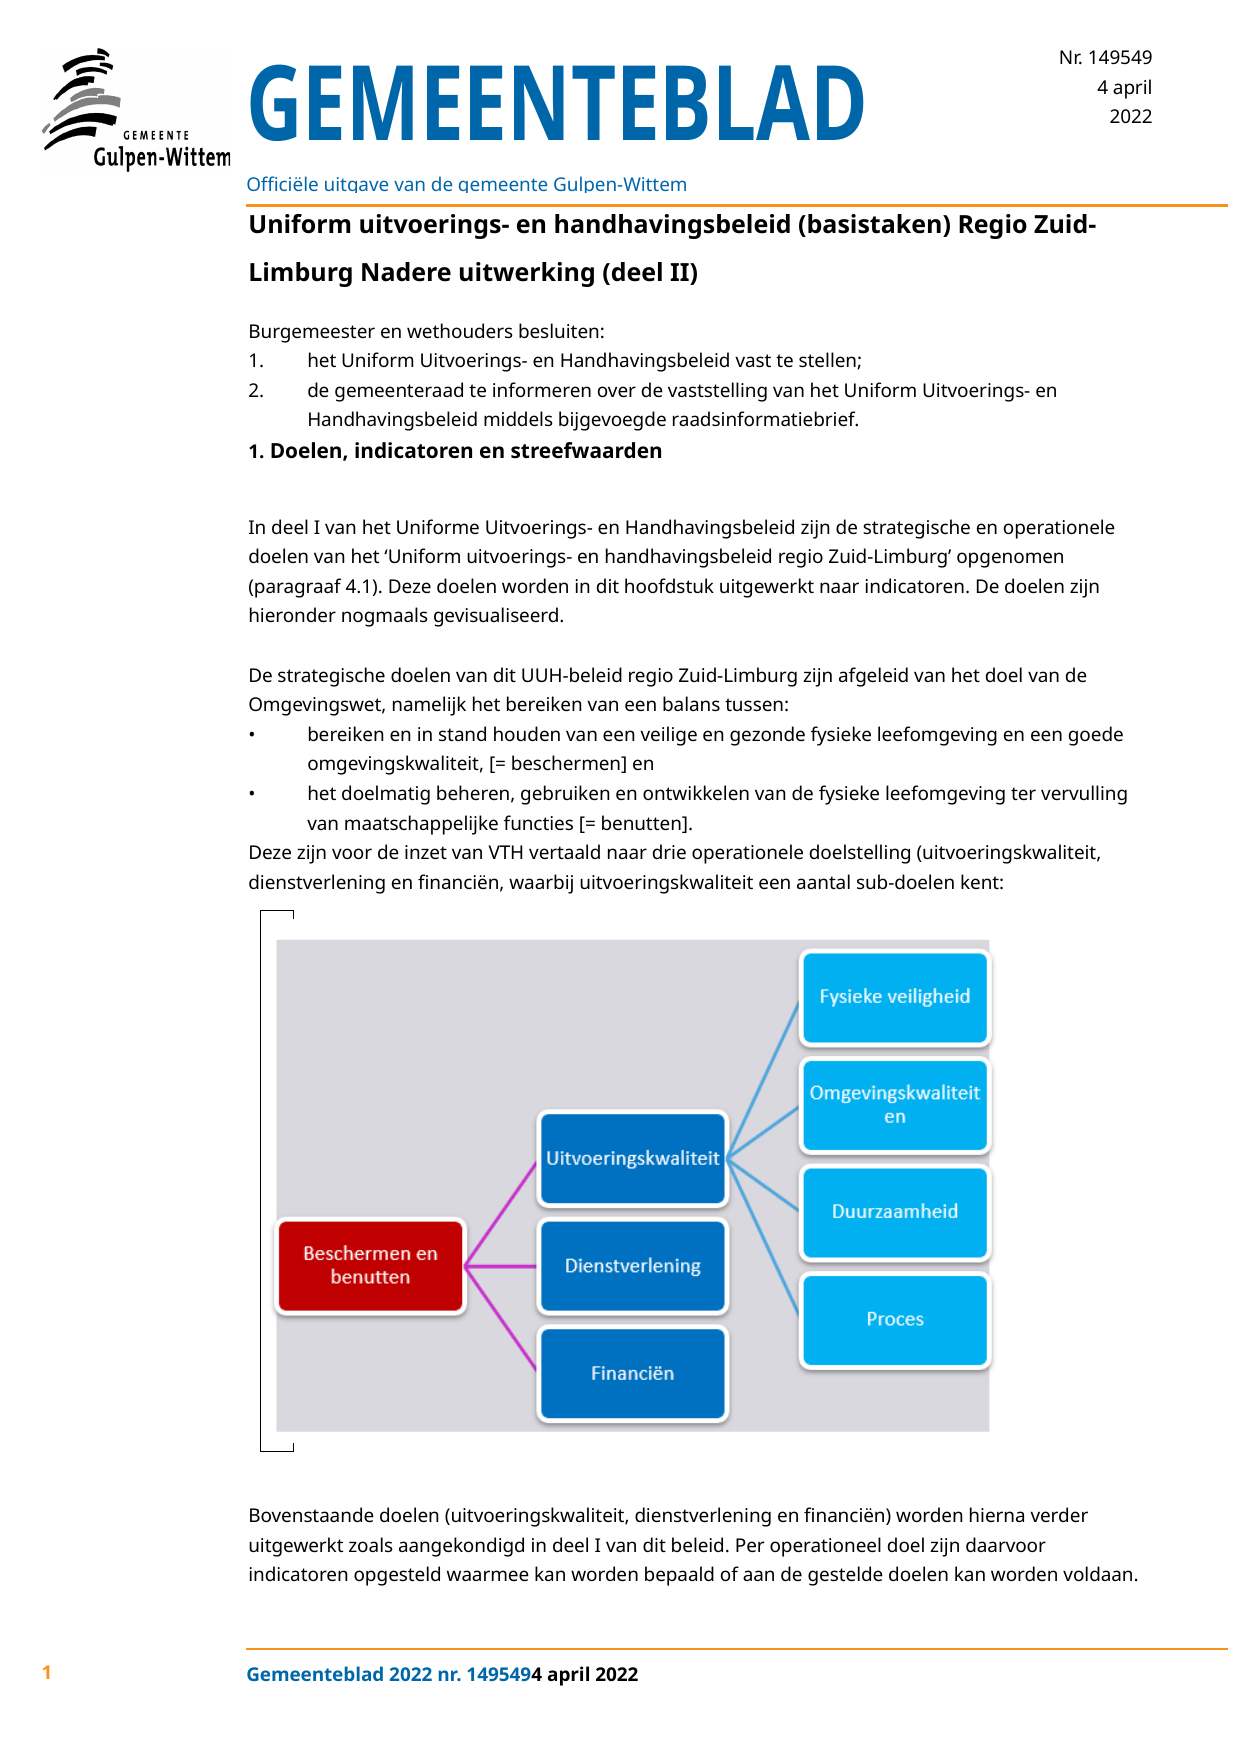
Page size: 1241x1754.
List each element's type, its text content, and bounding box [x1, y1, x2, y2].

text Deze zijn voor de inzet van VTH vertaald naar drie operationele doelstelling (uitvoeringskwaliteit, dienstverlening en financiën, waarbij uitvoeringskwaliteit een aantal sub-doelen kent: [248, 839, 1152, 895]
picture [41, 47, 231, 172]
list het Uniform Uitvoerings- en Handhavingsbeleid vast te stellen; [248, 347, 1152, 373]
text Burgemeester en wethouders besluiten: [248, 318, 1152, 344]
text Bovenstaande doelen (uitvoeringskwaliteit, dienstverlening en financiën) worden hierna verder uitgewerkt zoals aangekondigd in deel I van dit beleid. Per operationeel doel zijn daarvoor indicatoren opgesteld waarmee kan worden bepaald of aan de gestelde doelen kan worden voldaan. [248, 1502, 1152, 1587]
list bereiken en in stand houden van een veilige en gezonde fysieke leefomgeving en een goede omgevingskwaliteit, [= beschermen] en [248, 721, 1152, 776]
list het doelmatig beheren, gebruiken en ontwikkelen van de fysieke leefomgeving ter vervulling van maatschappelijke functies [= benutten]. [248, 780, 1152, 836]
text Uniform uitvoerings- en handhavingsbeleid (basistaken) Regio Zuid-Limburg Nadere uitwerking (deel II) [248, 207, 1152, 288]
picture [268, 919, 1008, 1443]
text 1. Doelen, indicatoren en streefwaarden [248, 436, 1152, 465]
list de gemeenteraad te informeren over de vaststelling van het Uniform Uitvoerings- en Handhavingsbeleid middels bijgevoegde raadsinformatiebrief. [248, 377, 1152, 432]
text De strategische doelen van dit UUH-beleid regio Zuid-Limburg zijn afgeleid van het doel van de Omgevingswet, namelijk het bereiken van een balans tussen: [248, 662, 1152, 717]
text In deel I van het Uniforme Uitvoerings- en Handhavingsbeleid zijn de strategische en operationele doelen van het ‘Uniform uitvoerings- en handhavingsbeleid regio Zuid-Limburg’ opgenomen (paragraaf 4.1). Deze doelen worden in dit hoofdstuk uitgewerkt naar indicatoren. De doelen zijn hieronder nogmaals gevisualiseerd. [248, 514, 1152, 628]
